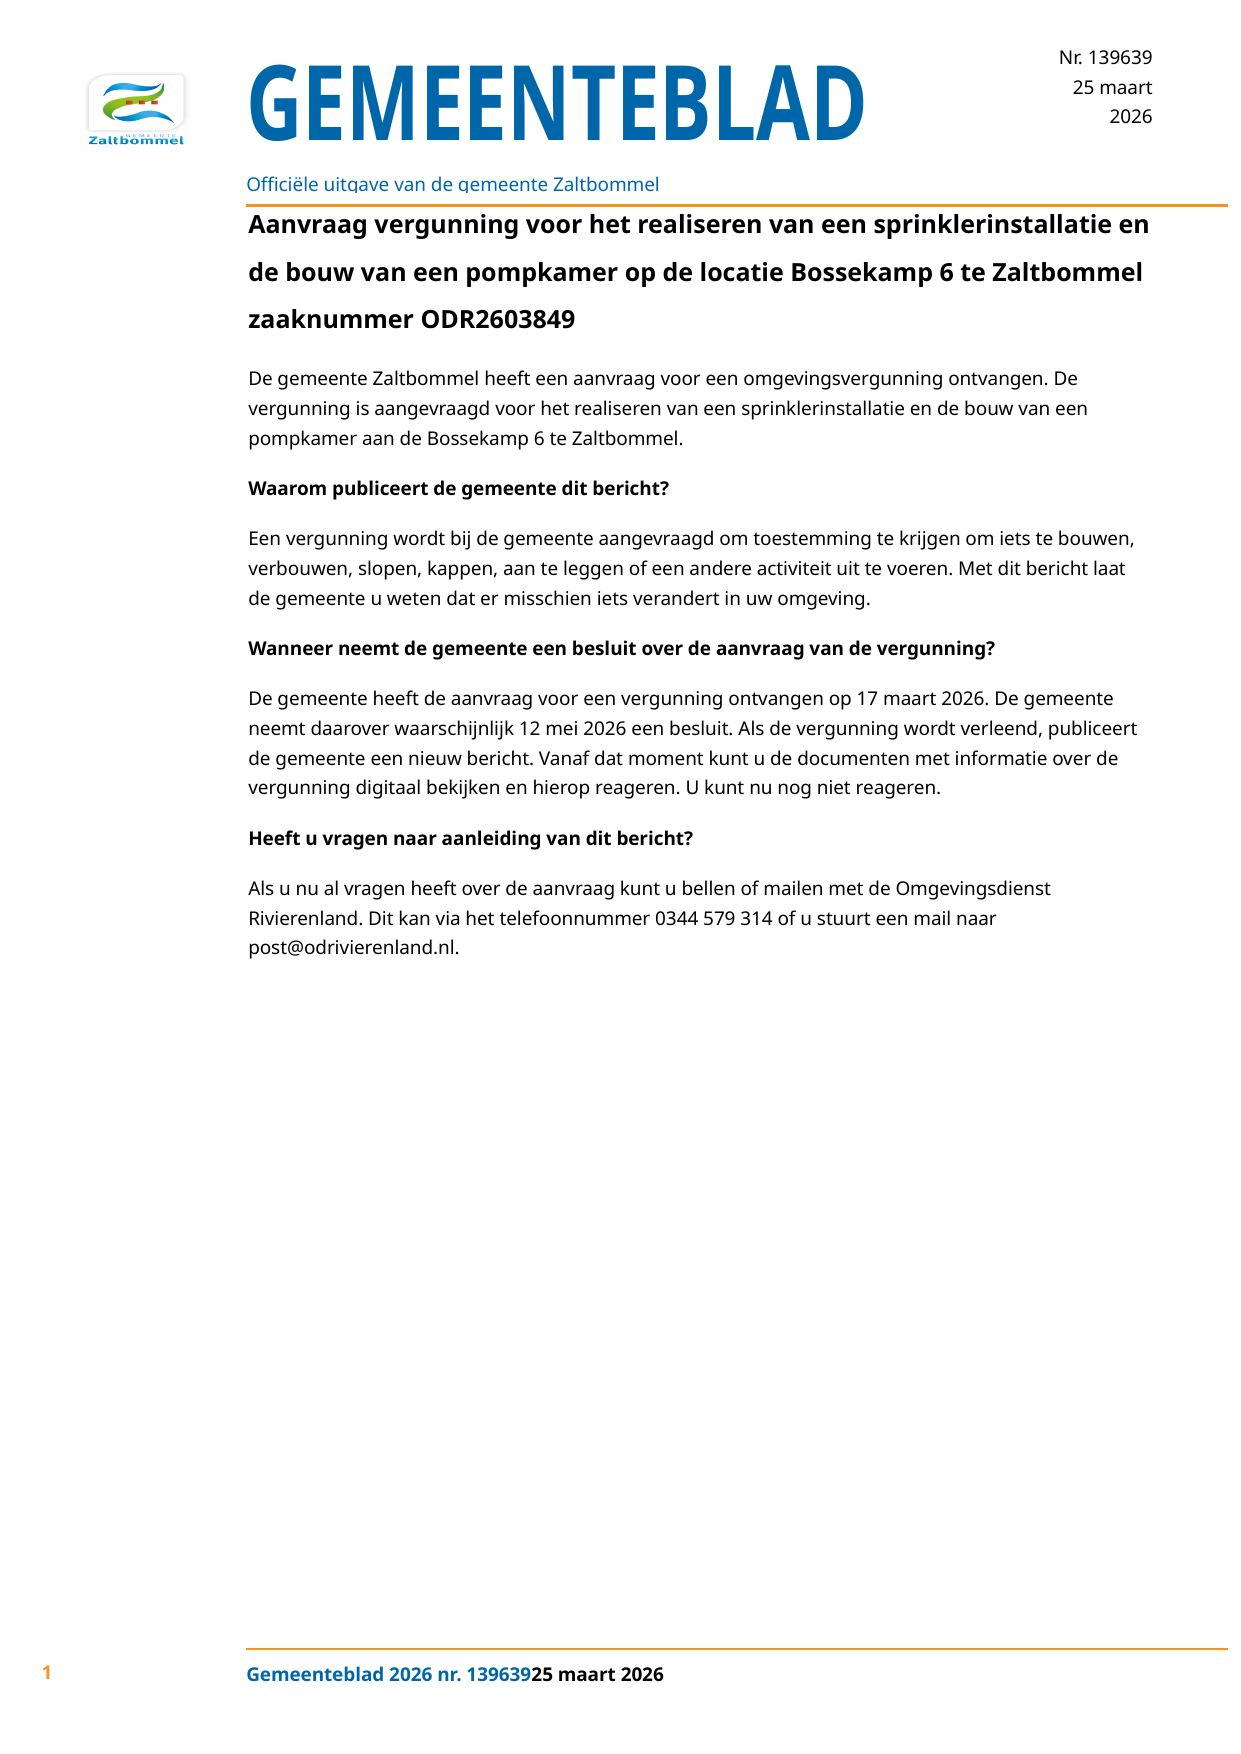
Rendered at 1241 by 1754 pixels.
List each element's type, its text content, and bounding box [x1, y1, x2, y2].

text De gemeente Zaltbommel heeft een aanvraag voor een omgevingsvergunning ontvangen. De vergunning is aangevraagd voor het realiseren van een sprinklerinstallatie en de bouw van een pompkamer aan de Bossekamp 6 te Zaltbommel. [248, 366, 1152, 450]
picture [41, 47, 231, 172]
text Heeft u vragen naar aanleiding van dit bericht? [248, 825, 1152, 850]
text Waarom publiceert de gemeente dit bericht? [248, 475, 1152, 501]
text Een vergunning wordt bij de gemeente aangevraagd om toestemming te krijgen om iets te bouwen, verbouwen, slopen, kappen, aan te leggen of een andere activiteit uit te voeren. Met dit bericht laat de gemeente u weten dat er misschien iets verandert in uw omgeving. [248, 526, 1152, 610]
text Als u nu al vragen heeft over de aanvraag kunt u bellen of mailen met de Omgevingsdienst Rivierenland. Dit kan via het telefoonnummer 0344 579 314 of u stuurt een mail naar post@odrivierenland.nl. [248, 875, 1152, 960]
text De gemeente heeft de aanvraag voor een vergunning ontvangen op 17 maart 2026. De gemeente neemt daarover waarschijnlijk 12 mei 2026 een besluit. Als de vergunning wordt verleend, publiceert de gemeente een nieuw bericht. Vanaf dat moment kunt u de documenten met informatie over de vergunning digitaal bekijken en hierop reageren. U kunt nu nog niet reageren. [248, 686, 1152, 800]
text Wanneer neemt de gemeente een besluit over de aanvraag van de vergunning? [248, 635, 1152, 661]
text Aanvraag vergunning voor het realiseren van een sprinklerinstallatie en de bouw van een pompkamer op de locatie Bossekamp 6 te Zaltbommel zaaknummer ODR2603849 [248, 207, 1152, 336]
